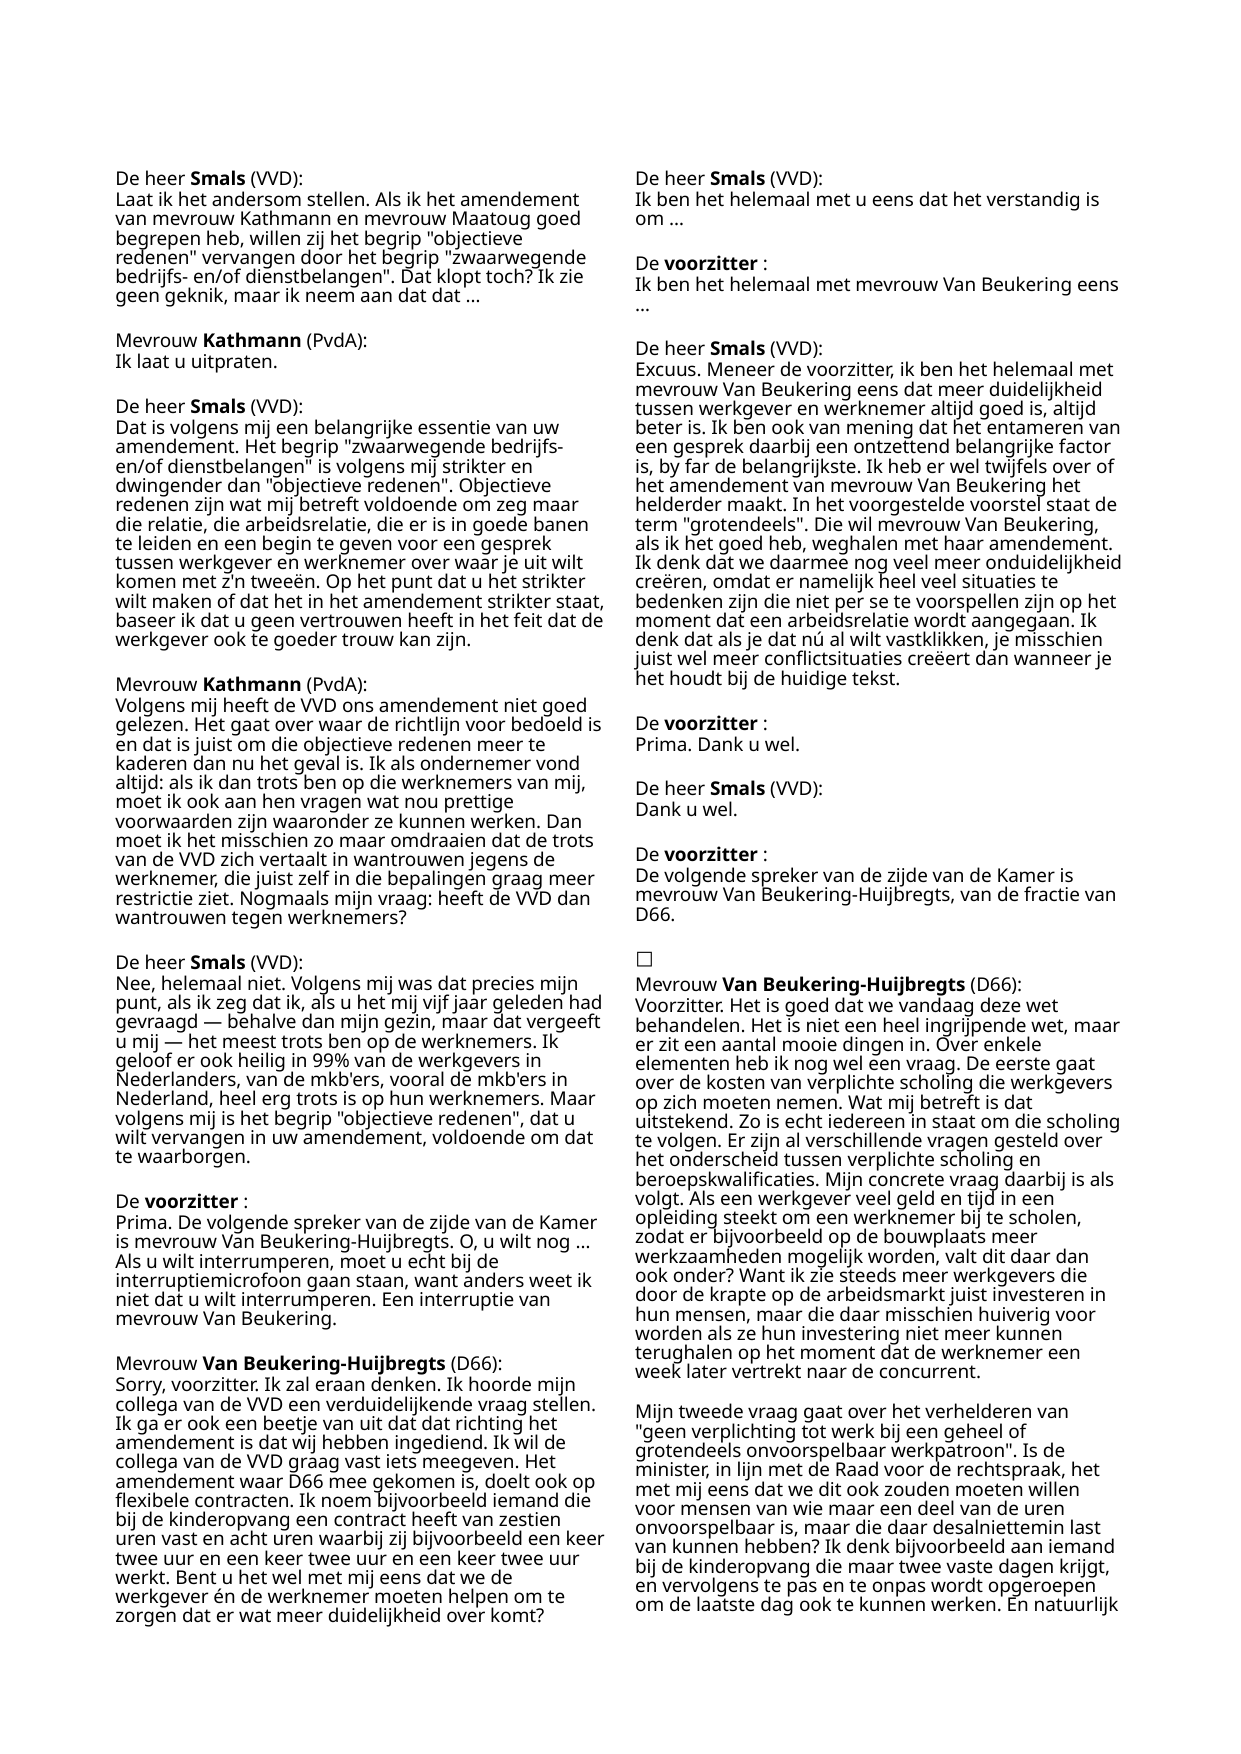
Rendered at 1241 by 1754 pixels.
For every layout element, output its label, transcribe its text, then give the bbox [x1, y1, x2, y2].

text Ik laat u uitpraten. [115, 353, 605, 373]
text De voorzitter : [115, 1188, 605, 1214]
text Excuus. Meneer de voorzitter, ik ben het helemaal met mevrouw Van Beukering eens dat meer duidelijkheid tussen werkgever en werknemer altijd goed is, altijd beter is. Ik ben ook van mening dat het entameren van een gesprek daarbij een ontzettend belangrijke factor is, by far de belangrijkste. Ik heb er wel twijfels over of het amendement van mevrouw Van Beukering het helderder maakt. In het voorgestelde voorstel staat de term "grotendeels". Die wil mevrouw Van Beukering, als ik het goed heb, weghalen met haar amendement. Ik denk dat we daarmee nog veel meer onduidelijkheid creëren, omdat er namelijk heel veel situaties te bedenken zijn die niet per se te voorspellen zijn op het moment dat een arbeidsrelatie wordt aangegaan. Ik denk dat als je dat nú al wilt vastklikken, je misschien juist wel meer conflictsituaties creëert dan wanneer je het houdt bij de huidige tekst. [635, 361, 1125, 689]
text De heer Smals (VVD): [635, 336, 1125, 361]
text De voorzitter : [635, 710, 1125, 736]
text De heer Smals (VVD): [115, 393, 605, 419]
text De voorzitter : [635, 251, 1125, 276]
text Nee, helemaal niet. Volgens mij was dat precies mijn punt, als ik zeg dat ik, als u het mij vijf jaar geleden had gevraagd — behalve dan mijn gezin, maar dat vergeeft u mij — het meest trots ben op de werknemers. Ik geloof er ook heilig in 99% van de werkgevers in Nederlanders, van de mkb'ers, vooral de mkb'ers in Nederland, heel erg trots is op hun werknemers. Maar volgens mij is het begrip "objectieve redenen", dat u wilt vervangen in uw amendement, voldoende om dat te waarborgen. [115, 975, 605, 1167]
text Ik ben het helemaal met mevrouw Van Beukering eens … [635, 276, 1125, 315]
text Mevrouw Van Beukering-Huijbregts (D66): [635, 972, 1125, 997]
text Ik ben het helemaal met u eens dat het verstandig is om … [635, 191, 1125, 230]
text Mevrouw Van Beukering-Huijbregts (D66): [115, 1351, 605, 1376]
text Voorzitter. Het is goed dat we vandaag deze wet behandelen. Het is niet een heel ingrijpende wet, maar er zit een aantal mooie dingen in. Over enkele elementen heb ik nog wel een vraag. De eerste gaat over de kosten van verplichte scholing die werkgevers op zich moeten nemen. Wat mij betreft is dat uitstekend. Zo is echt iedereen in staat om die scholing te volgen. Er zijn al verschillende vragen gesteld over het onderscheid tussen verplichte scholing en beroepskwalificaties. Mijn concrete vraag daarbij is als volgt. Als een werkgever veel geld en tijd in een opleiding steekt om een werknemer bij te scholen, zodat er bijvoorbeeld op de bouwplaats meer werkzaamheden mogelijk worden, valt dit daar dan ook onder? Want ik zie steeds meer werkgevers die door de krapte op de arbeidsmarkt juist investeren in hun mensen, maar die daar misschien huiverig voor worden als ze hun investering niet meer kunnen terughalen op het moment dat de werknemer een week later vertrekt naar de concurrent. [635, 997, 1125, 1383]
text Dat is volgens mij een belangrijke essentie van uw amendement. Het begrip "zwaarwegende bedrijfs- en/of dienstbelangen" is volgens mij strikter en dwingender dan "objectieve redenen". Objectieve redenen zijn wat mij betreft voldoende om zeg maar die relatie, die arbeidsrelatie, die er is in goede banen te leiden en een begin te geven voor een gesprek tussen werkgever en werknemer over waar je uit wilt komen met z'n tweeën. Op het punt dat u het strikter wilt maken of dat het in het amendement strikter staat, baseer ik dat u geen vertrouwen heeft in het feit dat de werkgever ook te goeder trouw kan zijn. [115, 419, 605, 650]
text ⬜ [635, 946, 1125, 972]
text De volgende spreker van de zijde van de Kamer is mevrouw Van Beukering-Huijbregts, van de fractie van D66. [635, 867, 1125, 925]
text De heer Smals (VVD): [115, 949, 605, 975]
text Prima. Dank u wel. [635, 736, 1125, 755]
text De voorzitter : [635, 841, 1125, 867]
text Volgens mij heeft de VVD ons amendement niet goed gelezen. Het gaat over waar de richtlijn voor bedoeld is en dat is juist om die objectieve redenen meer te kaderen dan nu het geval is. Ik als ondernemer vond altijd: als ik dan trots ben op die werknemers van mij, moet ik ook aan hen vragen wat nou prettige voorwaarden zijn waaronder ze kunnen werken. Dan moet ik het misschien zo maar omdraaien dat de trots van de VVD zich vertaalt in wantrouwen jegens de werknemer, die juist zelf in die bepalingen graag meer restrictie ziet. Nogmaals mijn vraag: heeft de VVD dan wantrouwen tegen werknemers? [115, 697, 605, 928]
text Prima. De volgende spreker van de zijde van de Kamer is mevrouw Van Beukering-Huijbregts. O, u wilt nog … Als u wilt interrumperen, moet u echt bij de interruptiemicrofoon gaan staan, want anders weet ik niet dat u wilt interrumperen. Een interruptie van mevrouw Van Beukering. [115, 1214, 605, 1330]
text De heer Smals (VVD): [635, 776, 1125, 801]
text Dank u wel. [635, 801, 1125, 821]
text Mevrouw Kathmann (PvdA): [115, 328, 605, 353]
text De heer Smals (VVD): [635, 165, 1125, 191]
text Mijn tweede vraag gaat over het verhelderen van "geen verplichting tot werk bij een geheel of grotendeels onvoorspelbaar werkpatroon". Is de minister, in lijn met de Raad voor de rechtspraak, het met mij eens dat we dit ook zouden moeten willen voor mensen van wie maar een deel van de uren onvoorspelbaar is, maar die daar desalniettemin last van kunnen hebben? Ik denk bijvoorbeeld aan iemand bij de kinderopvang die maar twee vaste dagen krijgt, en vervolgens te pas en te onpas wordt opgeroepen om de laatste dag ook te kunnen werken. En natuurlijk [635, 1403, 1125, 1615]
text De heer Smals (VVD): [115, 165, 605, 191]
text Sorry, voorzitter. Ik zal eraan denken. Ik hoorde mijn collega van de VVD een verduidelijkende vraag stellen. Ik ga er ook een beetje van uit dat dat richting het amendement is dat wij hebben ingediend. Ik wil de collega van de VVD graag vast iets meegeven. Het amendement waar D66 mee gekomen is, doelt ook op flexibele contracten. Ik noem bijvoorbeeld iemand die bij de kinderopvang een contract heeft van zestien uren vast en acht uren waarbij zij bijvoorbeeld een keer twee uur en een keer twee uur en een keer twee uur werkt. Bent u het wel met mij eens dat we de werkgever én de werknemer moeten helpen om te zorgen dat er wat meer duidelijkheid over komt? [115, 1376, 605, 1627]
text Laat ik het andersom stellen. Als ik het amendement van mevrouw Kathmann en mevrouw Maatoug goed begrepen heb, willen zij het begrip "objectieve redenen" vervangen door het begrip "zwaarwegende bedrijfs- en/of dienstbelangen". Dat klopt toch? Ik zie geen geknik, maar ik neem aan dat dat … [115, 191, 605, 307]
text Mevrouw Kathmann (PvdA): [115, 671, 605, 697]
